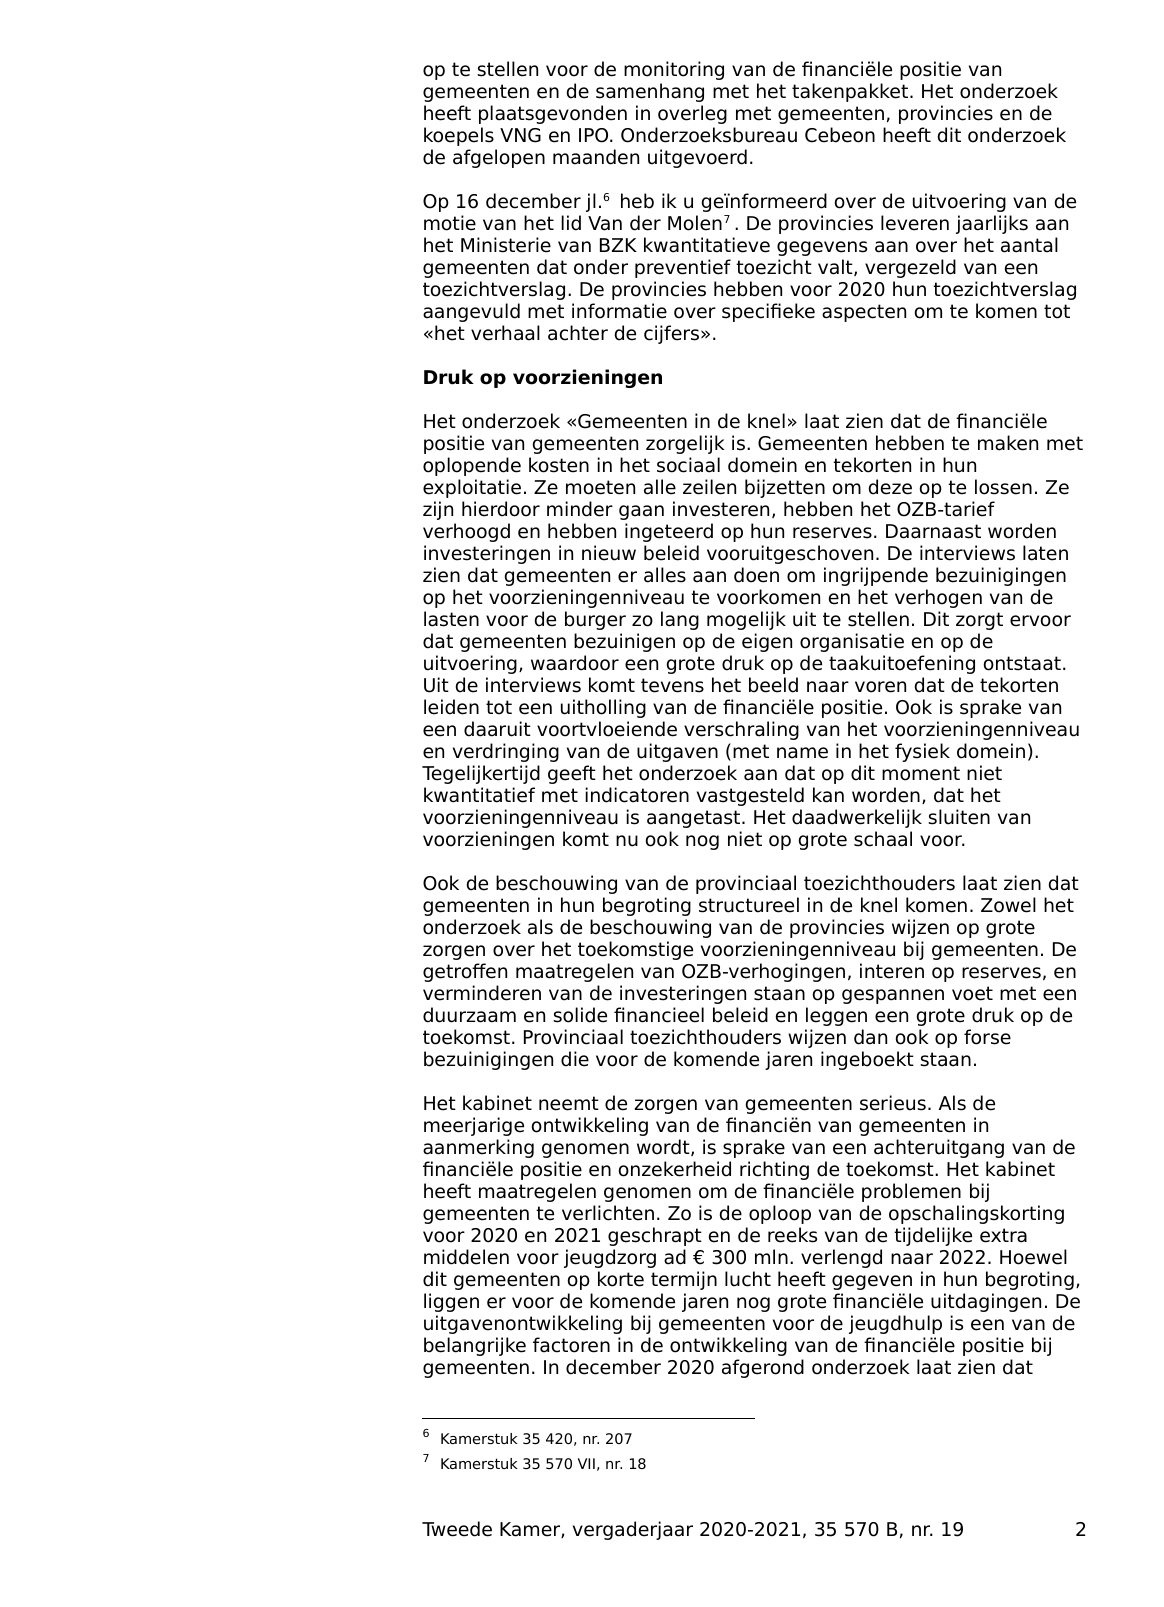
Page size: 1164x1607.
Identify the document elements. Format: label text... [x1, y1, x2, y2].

text Kamerstuk 35 420, nr. 207 [422, 1427, 1087, 1449]
text Het onderzoek «Gemeenten in de knel» laat zien dat de financiële positie van gemeenten zorgelijk is. Gemeenten hebben te maken met oplopende kosten in het sociaal domein en tekorten in hun exploitatie. Ze moeten alle zeilen bijzetten om deze op te lossen. Ze zijn hierdoor minder gaan investeren, hebben het OZB-tarief verhoogd en hebben ingeteerd op hun reserves. Daarnaast worden investeringen in nieuw beleid vooruitgeschoven. De interviews laten zien dat gemeenten er alles aan doen om ingrijpende bezuinigingen op het voorzieningenniveau te voorkomen en het verhogen van de lasten voor de burger zo lang mogelijk uit te stellen. Dit zorgt ervoor dat gemeenten bezuinigen op de eigen organisatie en op de uitvoering, waardoor een grote druk op de taakuitoefening ontstaat. Uit de interviews komt tevens het beeld naar voren dat de tekorten leiden tot een uitholling van de financiële positie. Ook is sprake van een daaruit voortvloeiende verschraling van het voorzieningenniveau en verdringing van de uitgaven (met name in het fysiek domein). Tegelijkertijd geeft het onderzoek aan dat op dit moment niet kwantitatief met indicatoren vastgesteld kan worden, dat het voorzieningenniveau is aangetast. Het daadwerkelijk sluiten van voorzieningen komt nu ook nog niet op grote schaal voor. [422, 411, 1087, 851]
subtitle Druk op voorzieningen [422, 367, 1087, 389]
text Kamerstuk 35 570 VII, nr. 18 [422, 1452, 1087, 1474]
text Op 16 december jl. heb ik u geïnformeerd over de uitvoering van de motie van het lid Van der Molen. De provincies leveren jaarlijks aan het Ministerie van BZK kwantitatieve gegevens aan over het aantal gemeenten dat onder preventief toezicht valt, vergezeld van een toezichtverslag. De provincies hebben voor 2020 hun toezichtverslag aangevuld met informatie over specifieke aspecten om te komen tot «het verhaal achter de cijfers». [422, 191, 1087, 345]
text Het kabinet neemt de zorgen van gemeenten serieus. Als de meerjarige ontwikkeling van de financiën van gemeenten in aanmerking genomen wordt, is sprake van een achteruitgang van de financiële positie en onzekerheid richting de toekomst. Het kabinet heeft maatregelen genomen om de financiële problemen bij gemeenten te verlichten. Zo is de oploop van de opschalingskorting voor 2020 en 2021 geschrapt en de reeks van de tijdelijke extra middelen voor jeugdzorg ad € 300 mln. verlengd naar 2022. Hoewel dit gemeenten op korte termijn lucht heeft gegeven in hun begroting, liggen er voor de komende jaren nog grote financiële uitdagingen. De uitgavenontwikkeling bij gemeenten voor de jeugdhulp is een van de belangrijke factoren in de ontwikkeling van de financiële positie bij gemeenten. In december 2020 afgerond onderzoek laat zien dat [422, 1093, 1087, 1379]
text Ook de beschouwing van de provinciaal toezichthouders laat zien dat gemeenten in hun begroting structureel in de knel komen. Zowel het onderzoek als de beschouwing van de provincies wijzen op grote zorgen over het toekomstige voorzieningenniveau bij gemeenten. De getroffen maatregelen van OZB-verhogingen, interen op reserves, en verminderen van de investeringen staan op gespannen voet met een duurzaam en solide financieel beleid en leggen een grote druk op de toekomst. Provinciaal toezichthouders wijzen dan ook op forse bezuinigingen die voor de komende jaren ingeboekt staan. [422, 873, 1087, 1071]
text op te stellen voor de monitoring van de financiële positie van gemeenten en de samenhang met het takenpakket. Het onderzoek heeft plaatsgevonden in overleg met gemeenten, provincies en de koepels VNG en IPO. Onderzoeksbureau Cebeon heeft dit onderzoek de afgelopen maanden uitgevoerd. [422, 59, 1087, 169]
